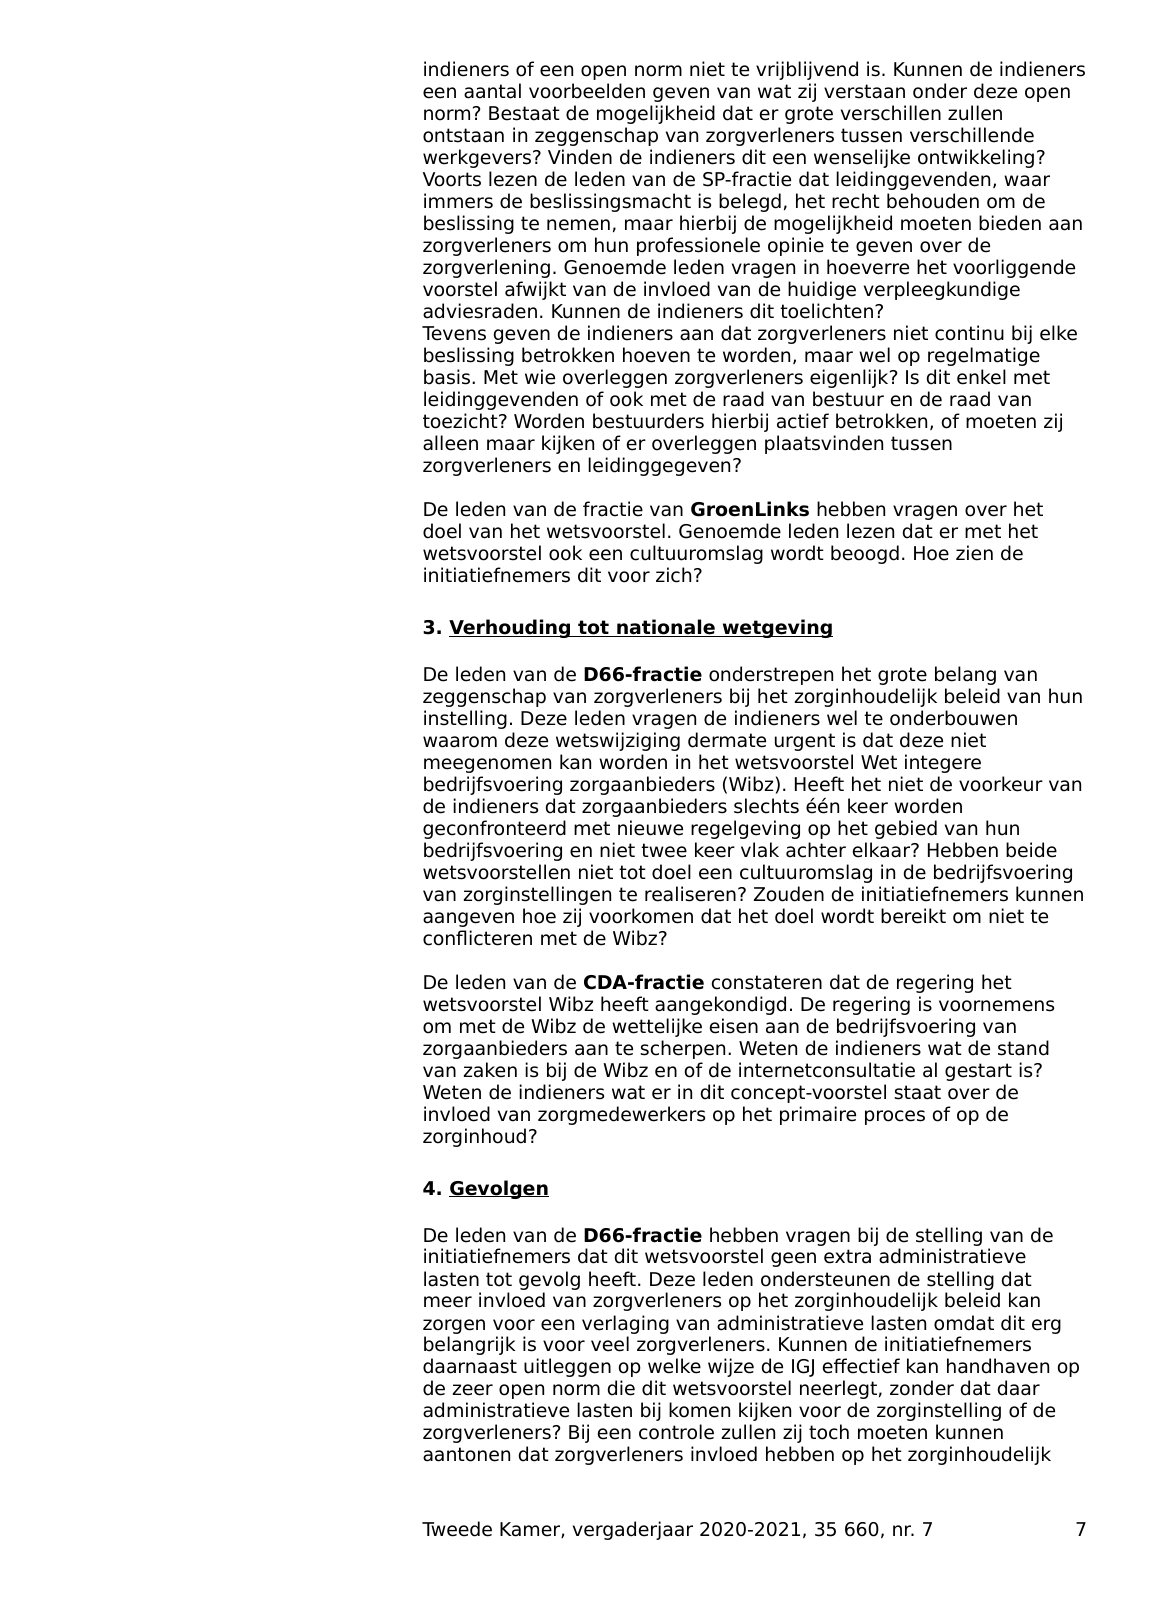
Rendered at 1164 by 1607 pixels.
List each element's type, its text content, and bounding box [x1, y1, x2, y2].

text De leden van de fractie van GroenLinks hebben vragen over het doel van het wetsvoorstel. Genoemde leden lezen dat er met het wetsvoorstel ook een cultuuromslag wordt beoogd. Hoe zien de initiatiefnemers dit voor zich? [422, 499, 1087, 587]
text Voorts lezen de leden van de SP-fractie dat leidinggevenden, waar immers de beslissingsmacht is belegd, het recht behouden om de beslissing te nemen, maar hierbij de mogelijkheid moeten bieden aan zorgverleners om hun professionele opinie te geven over de zorgverlening. Genoemde leden vragen in hoeverre het voorliggende voorstel afwijkt van de invloed van de huidige verpleegkundige adviesraden. Kunnen de indieners dit toelichten? [422, 169, 1087, 323]
subtitle 3. Verhouding tot nationale wetgeving [422, 617, 1087, 639]
text De leden van de D66-fractie hebben vragen bij de stelling van de initiatiefnemers dat dit wetsvoorstel geen extra administratieve lasten tot gevolg heeft. Deze leden ondersteunen de stelling dat meer invloed van zorgverleners op het zorginhoudelijk beleid kan zorgen voor een verlaging van administratieve lasten omdat dit erg belangrijk is voor veel zorgverleners. Kunnen de initiatiefnemers daarnaast uitleggen op welke wijze de IGJ effectief kan handhaven op de zeer open norm die dit wetsvoorstel neerlegt, zonder dat daar administratieve lasten bij komen kijken voor de zorginstelling of de zorgverleners? Bij een controle zullen zij toch moeten kunnen aantonen dat zorgverleners invloed hebben op het zorginhoudelijk [422, 1224, 1087, 1466]
text De leden van de CDA-fractie constateren dat de regering het wetsvoorstel Wibz heeft aangekondigd. De regering is voornemens om met de Wibz de wettelijke eisen aan de bedrijfsvoering van zorgaanbieders aan te scherpen. Weten de indieners wat de stand van zaken is bij de Wibz en of de internetconsultatie al gestart is? Weten de indieners wat er in dit concept-voorstel staat over de invloed van zorgmedewerkers op het primaire proces of op de zorginhoud? [422, 972, 1087, 1147]
subtitle 4. Gevolgen [422, 1177, 1087, 1199]
text Tevens geven de indieners aan dat zorgverleners niet continu bij elke beslissing betrokken hoeven te worden, maar wel op regelmatige basis. Met wie overleggen zorgverleners eigenlijk? Is dit enkel met leidinggevenden of ook met de raad van bestuur en de raad van toezicht? Worden bestuurders hierbij actief betrokken, of moeten zij alleen maar kijken of er overleggen plaatsvinden tussen zorgverleners en leidinggegeven? [422, 323, 1087, 477]
text De leden van de D66-fractie onderstrepen het grote belang van zeggenschap van zorgverleners bij het zorginhoudelijk beleid van hun instelling. Deze leden vragen de indieners wel te onderbouwen waarom deze wetswijziging dermate urgent is dat deze niet meegenomen kan worden in het wetsvoorstel Wet integere bedrijfsvoering zorgaanbieders (Wibz). Heeft het niet de voorkeur van de indieners dat zorgaanbieders slechts één keer worden geconfronteerd met nieuwe regelgeving op het gebied van hun bedrijfsvoering en niet twee keer vlak achter elkaar? Hebben beide wetsvoorstellen niet tot doel een cultuuromslag in de bedrijfsvoering van zorginstellingen te realiseren? Zouden de initiatiefnemers kunnen aangeven hoe zij voorkomen dat het doel wordt bereikt om niet te conflicteren met de Wibz? [422, 664, 1087, 949]
text indieners of een open norm niet te vrijblijvend is. Kunnen de indieners een aantal voorbeelden geven van wat zij verstaan onder deze open norm? Bestaat de mogelijkheid dat er grote verschillen zullen ontstaan in zeggenschap van zorgverleners tussen verschillende werkgevers? Vinden de indieners dit een wenselijke ontwikkeling? [422, 59, 1087, 169]
